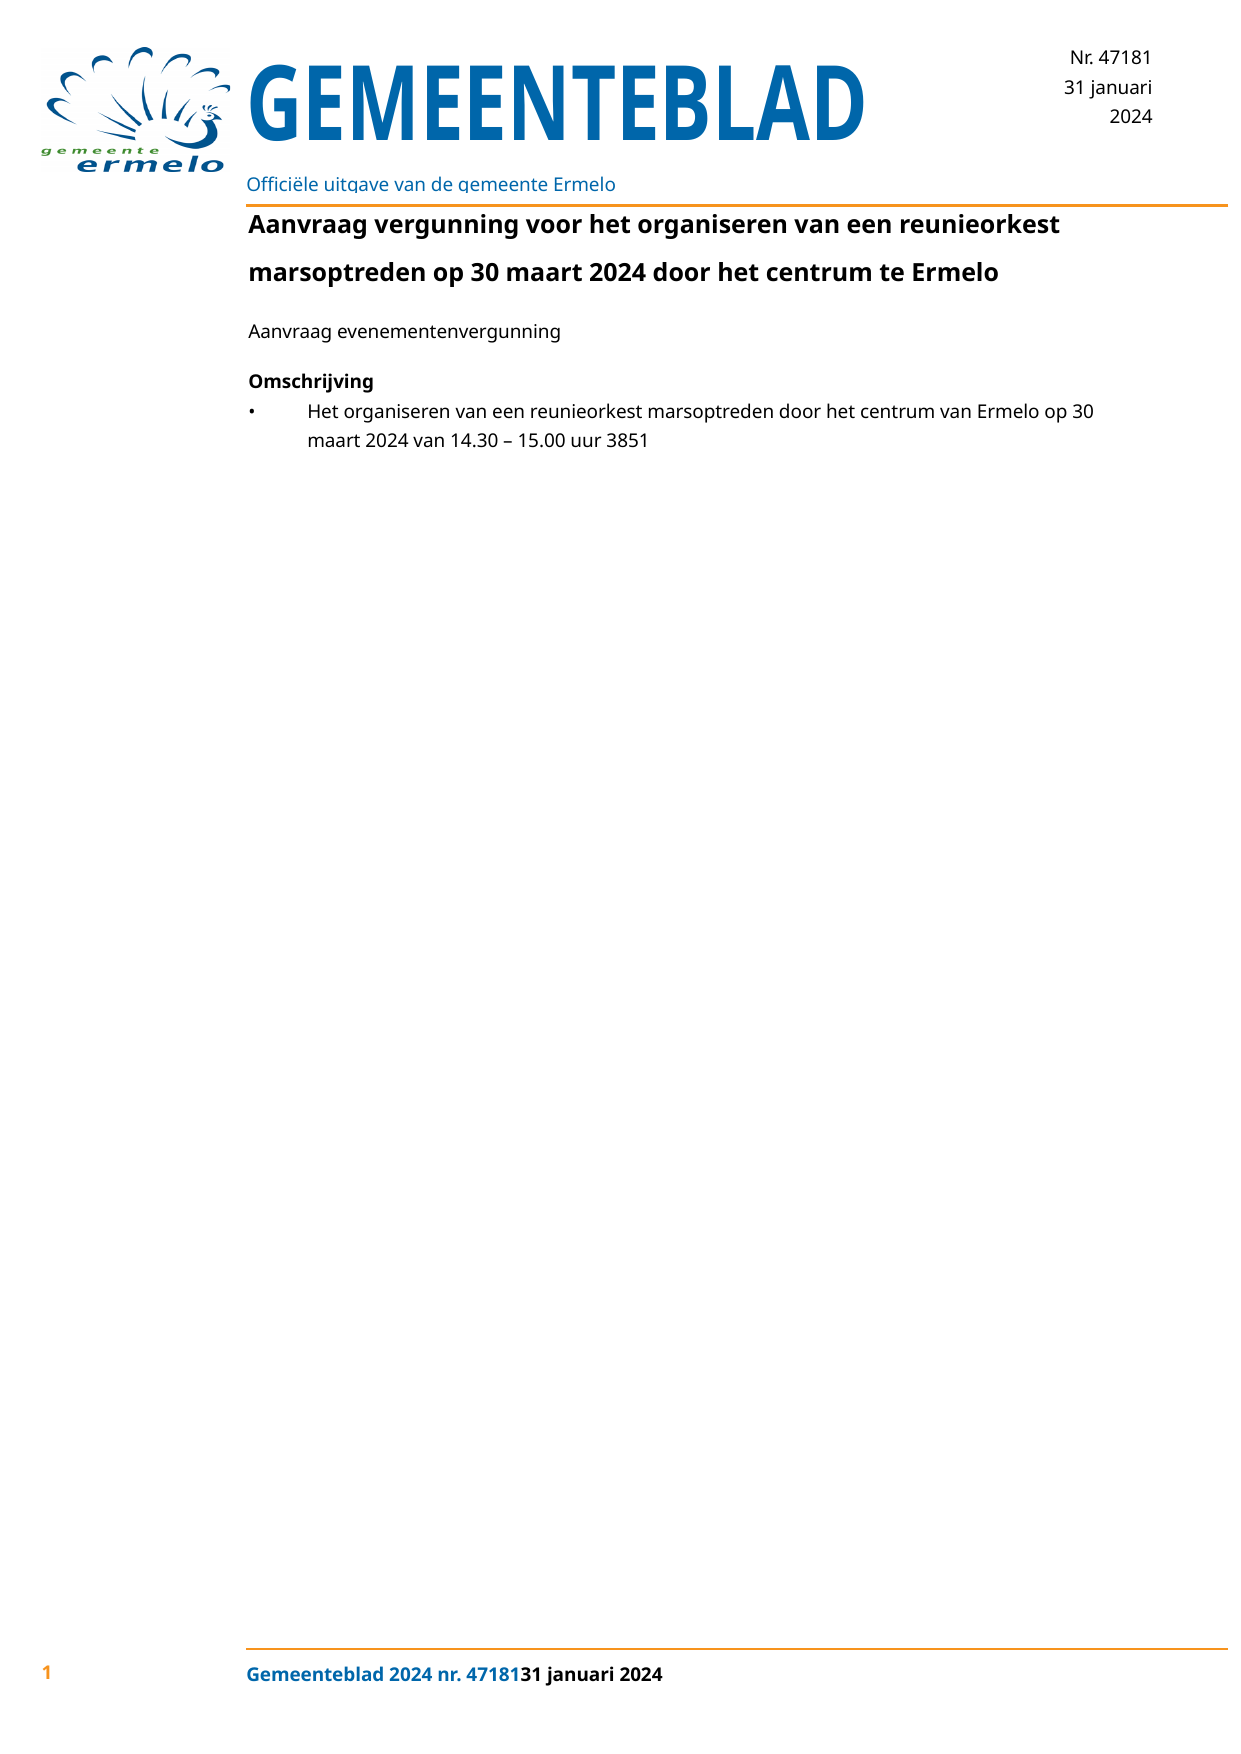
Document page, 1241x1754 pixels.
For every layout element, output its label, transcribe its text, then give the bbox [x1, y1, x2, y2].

text Aanvraag evenementenvergunning [248, 318, 1152, 344]
picture [41, 47, 231, 172]
text Omschrijving [248, 368, 1152, 394]
text Aanvraag vergunning voor het organiseren van een reunieorkest marsoptreden op 30 maart 2024 door het centrum te Ermelo [248, 207, 1152, 288]
list Het organiseren van een reunieorkest marsoptreden door het centrum van Ermelo op 30 maart 2024 van 14.30 – 15.00 uur 3851 [248, 398, 1152, 453]
